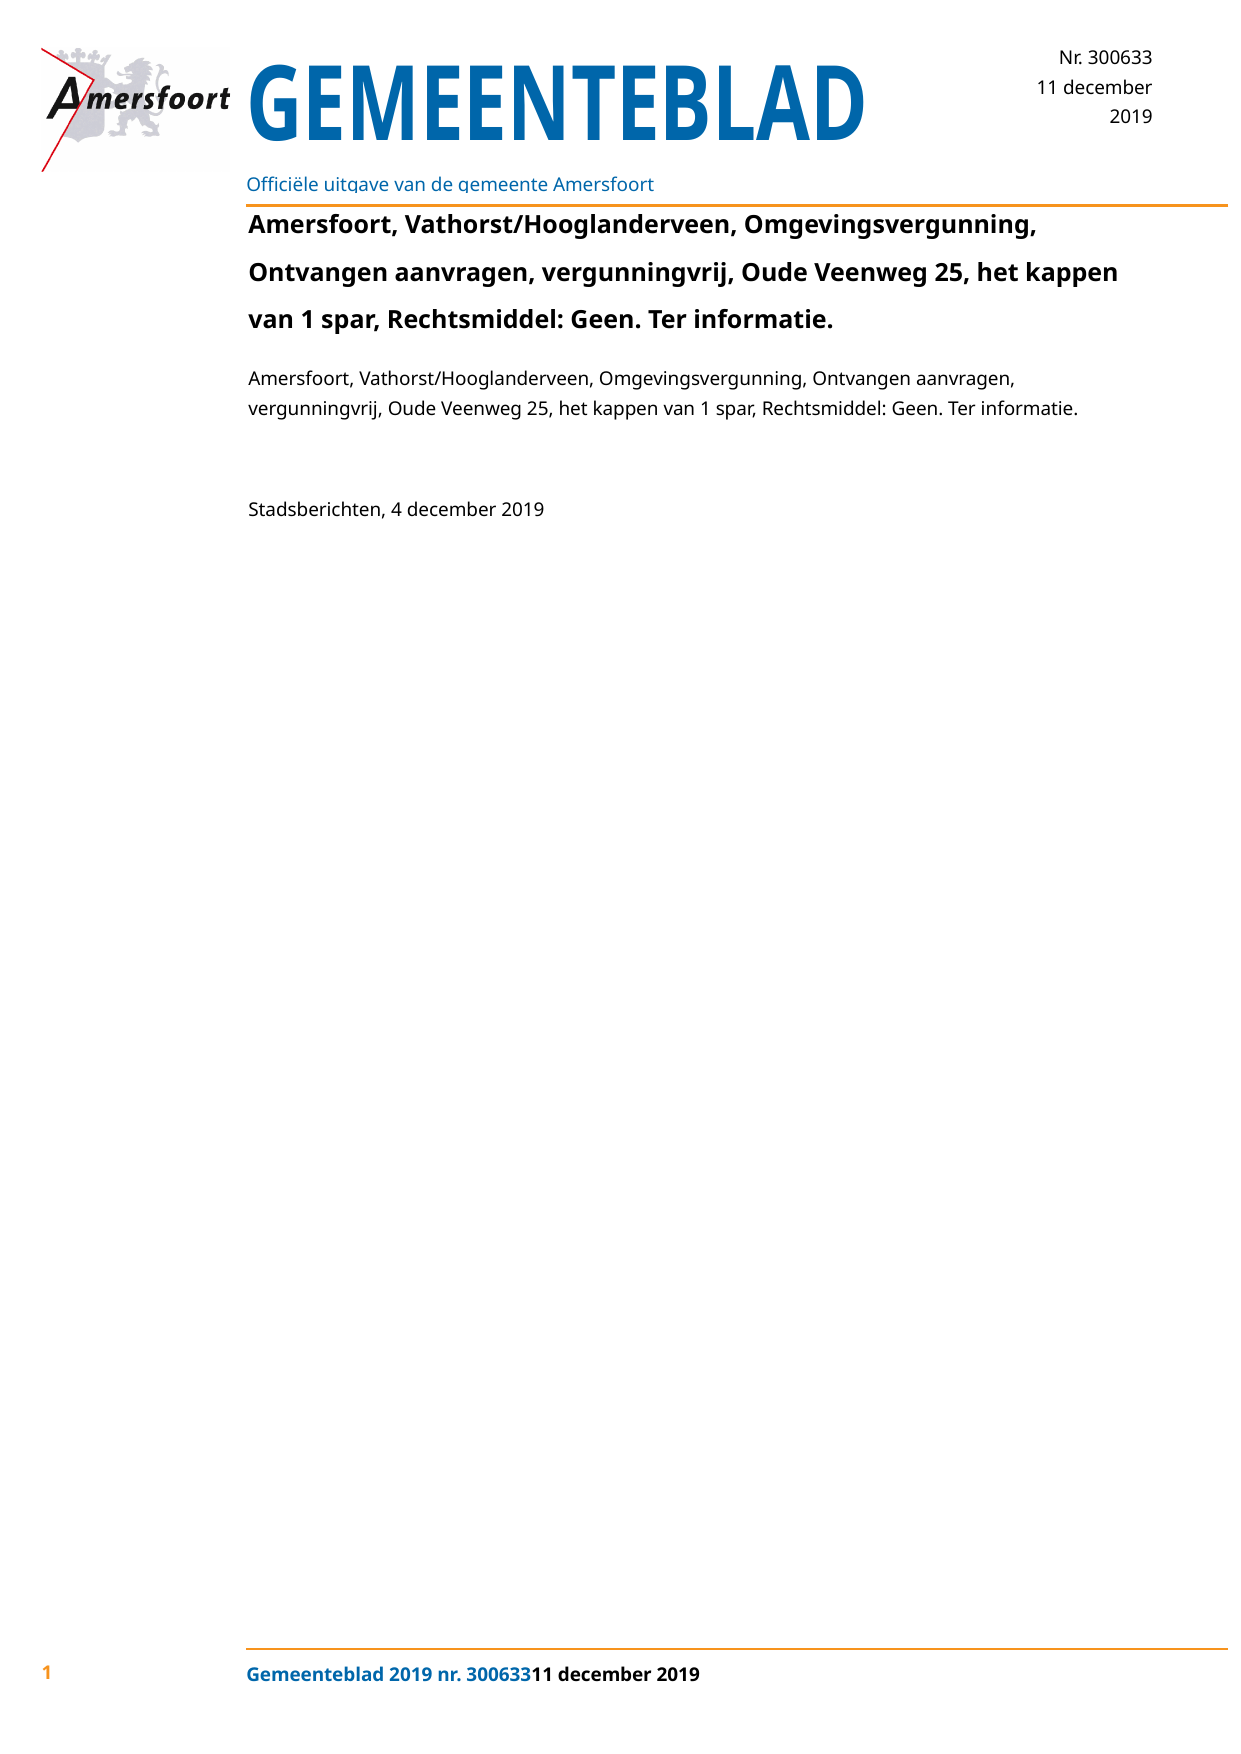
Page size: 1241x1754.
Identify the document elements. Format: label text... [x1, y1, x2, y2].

text Stadsberichten, 4 december 2019 [248, 496, 1152, 522]
text Amersfoort, Vathorst/Hooglanderveen, Omgevingsvergunning, Ontvangen aanvragen, vergunningvrij, Oude Veenweg 25, het kappen van 1 spar, Rechtsmiddel: Geen. Ter informatie. [248, 207, 1152, 336]
text Amersfoort, Vathorst/Hooglanderveen, Omgevingsvergunning, Ontvangen aanvragen, vergunningvrij, Oude Veenweg 25, het kappen van 1 spar, Rechtsmiddel: Geen. Ter informatie. [248, 366, 1152, 421]
picture [41, 47, 231, 172]
